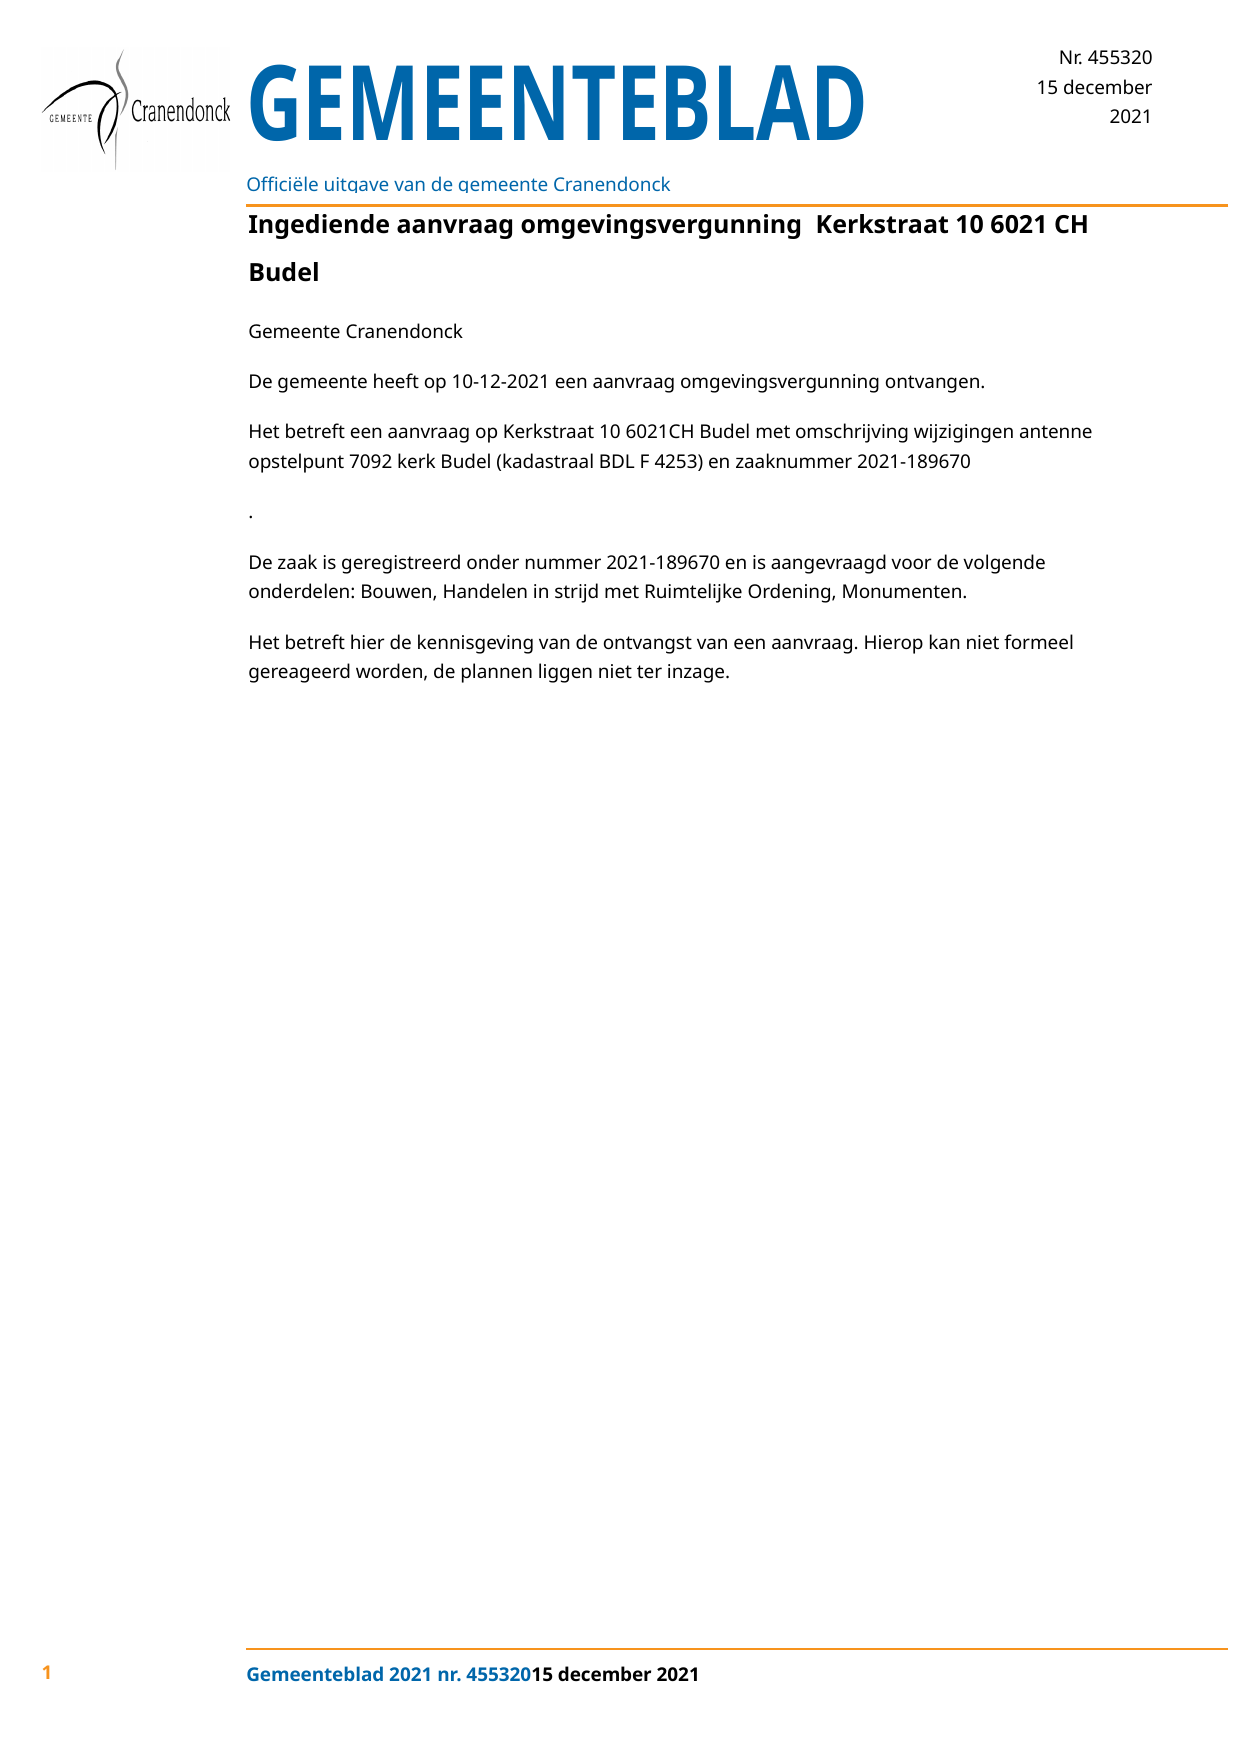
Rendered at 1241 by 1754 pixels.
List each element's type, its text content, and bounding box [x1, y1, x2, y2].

text Het betreft hier de kennisgeving van de ontvangst van een aanvraag. Hierop kan niet formeel gereageerd worden, de plannen liggen niet ter inzage. [248, 629, 1152, 684]
text Gemeente Cranendonck [248, 318, 1152, 344]
text Ingediende aanvraag omgevingsvergunning Kerkstraat 10 6021 CH Budel [248, 207, 1152, 288]
text De zaak is geregistreerd onder nummer 2021-189670 en is aangevraagd voor de volgende onderdelen: Bouwen, Handelen in strijd met Ruimtelijke Ordening, Monumenten. [248, 549, 1152, 604]
picture [41, 47, 231, 172]
text Het betreft een aanvraag op Kerkstraat 10 6021CH Budel met omschrijving wijzigingen antenne opstelpunt 7092 kerk Budel (kadastraal BDL F 4253) en zaaknummer 2021-189670 [248, 419, 1152, 474]
text . [248, 499, 1152, 524]
text De gemeente heeft op 10-12-2021 een aanvraag omgevingsvergunning ontvangen. [248, 368, 1152, 394]
